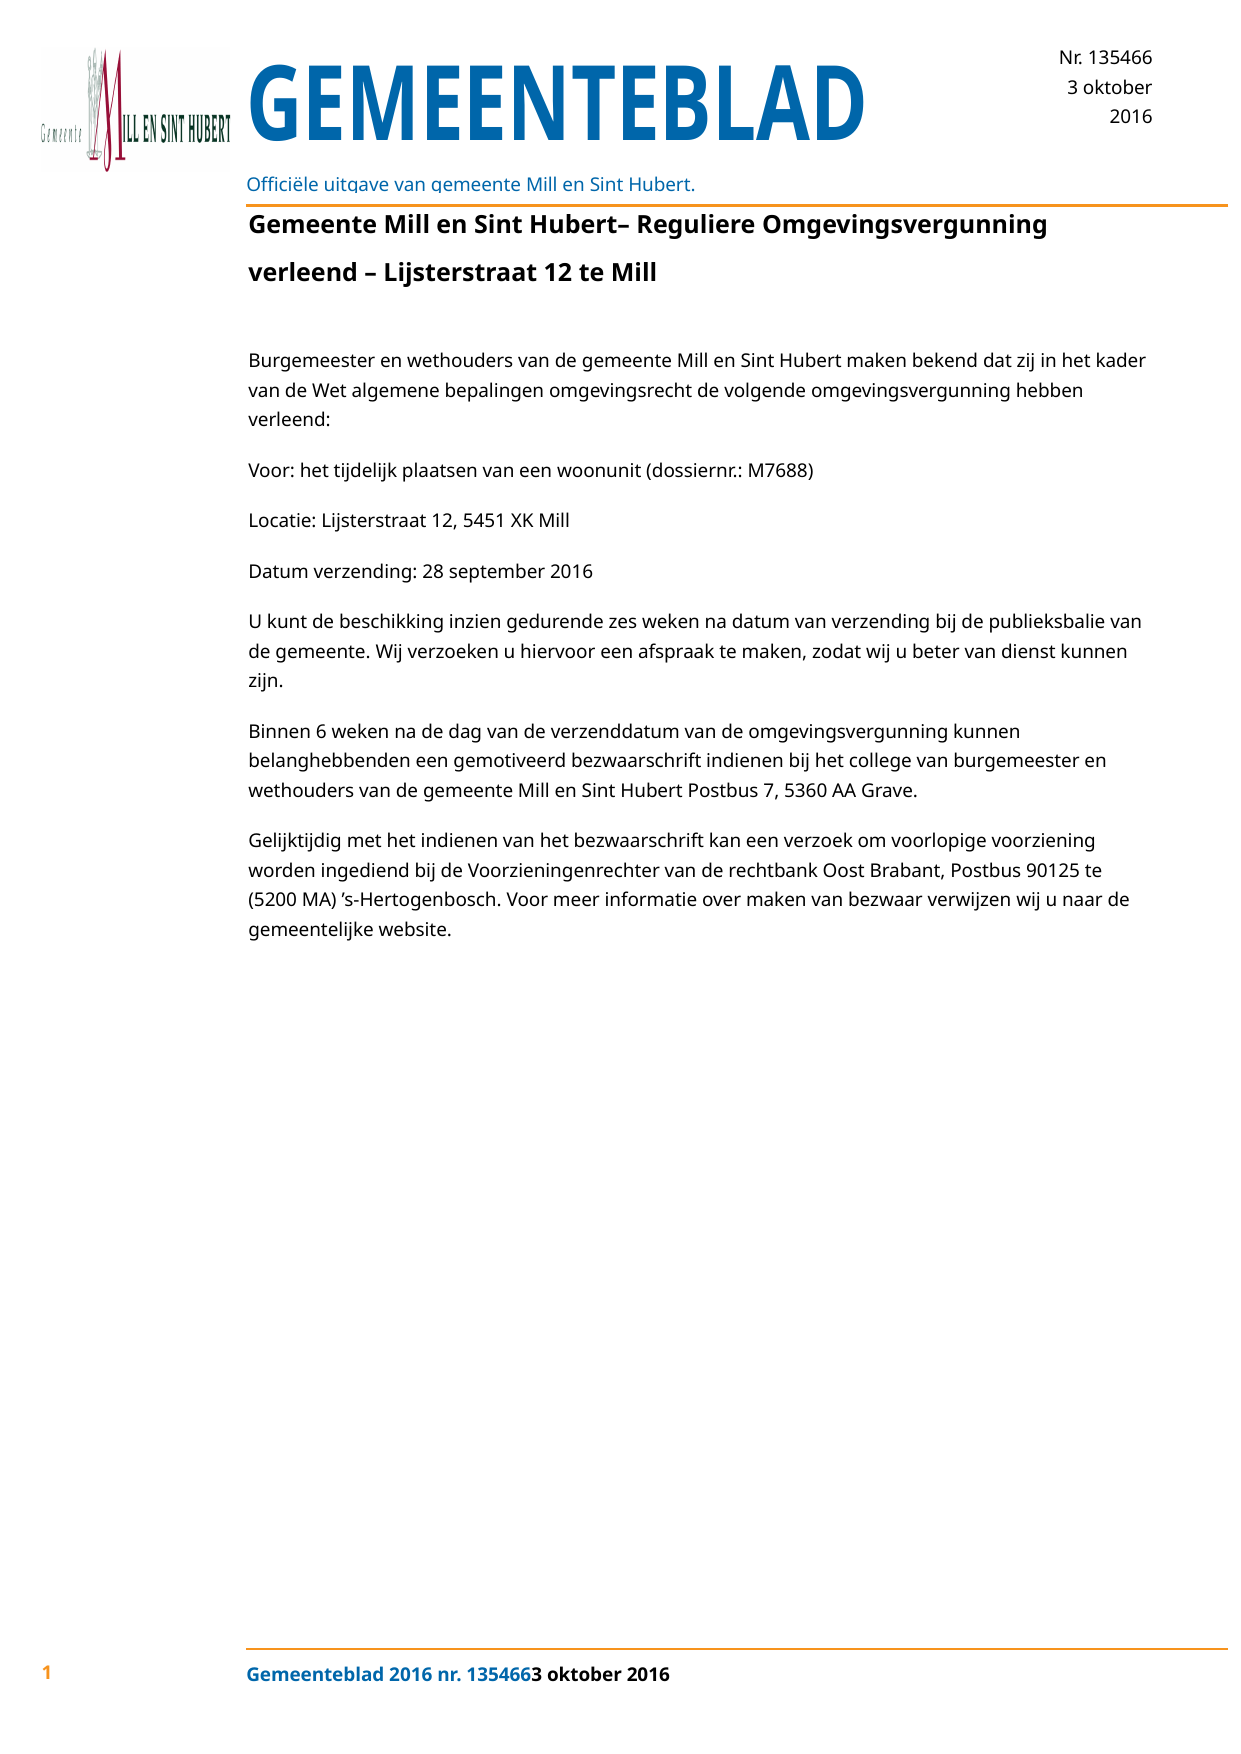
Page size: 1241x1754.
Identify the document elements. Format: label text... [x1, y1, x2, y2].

text Binnen 6 weken na de dag van de verzenddatum van de omgevingsvergunning kunnen belanghebbenden een gemotiveerd bezwaarschrift indienen bij het college van burgemeester en wethouders van de gemeente Mill en Sint Hubert Postbus 7, 5360 AA Grave. [248, 718, 1152, 803]
text Gelijktijdig met het indienen van het bezwaarschrift kan een verzoek om voorlopige voorziening worden ingediend bij de Voorzieningenrechter van de rechtbank Oost Brabant, Postbus 90125 te (5200 MA) ’s-Hertogenbosch. Voor meer informatie over maken van bezwaar verwijzen wij u naar de gemeentelijke website. [248, 827, 1152, 942]
text Burgemeester en wethouders van de gemeente Mill en Sint Hubert maken bekend dat zij in het kader van de Wet algemene bepalingen omgevingsrecht de volgende omgevingsvergunning hebben verleend: [248, 347, 1152, 432]
text Voor: het tijdelijk plaatsen van een woonunit (dossiernr.: M7688) [248, 457, 1152, 483]
picture [41, 47, 231, 172]
text Datum verzending: 28 september 2016 [248, 558, 1152, 584]
text U kunt de beschikking inzien gedurende zes weken na datum van verzending bij de publieksbalie van de gemeente. Wij verzoeken u hiervoor een afspraak te maken, zodat wij u beter van dienst kunnen zijn. [248, 608, 1152, 693]
text Gemeente Mill en Sint Hubert– Reguliere Omgevingsvergunning verleend – Lijsterstraat 12 te Mill [248, 207, 1152, 288]
text Locatie: Lijsterstraat 12, 5451 XK Mill [248, 507, 1152, 533]
